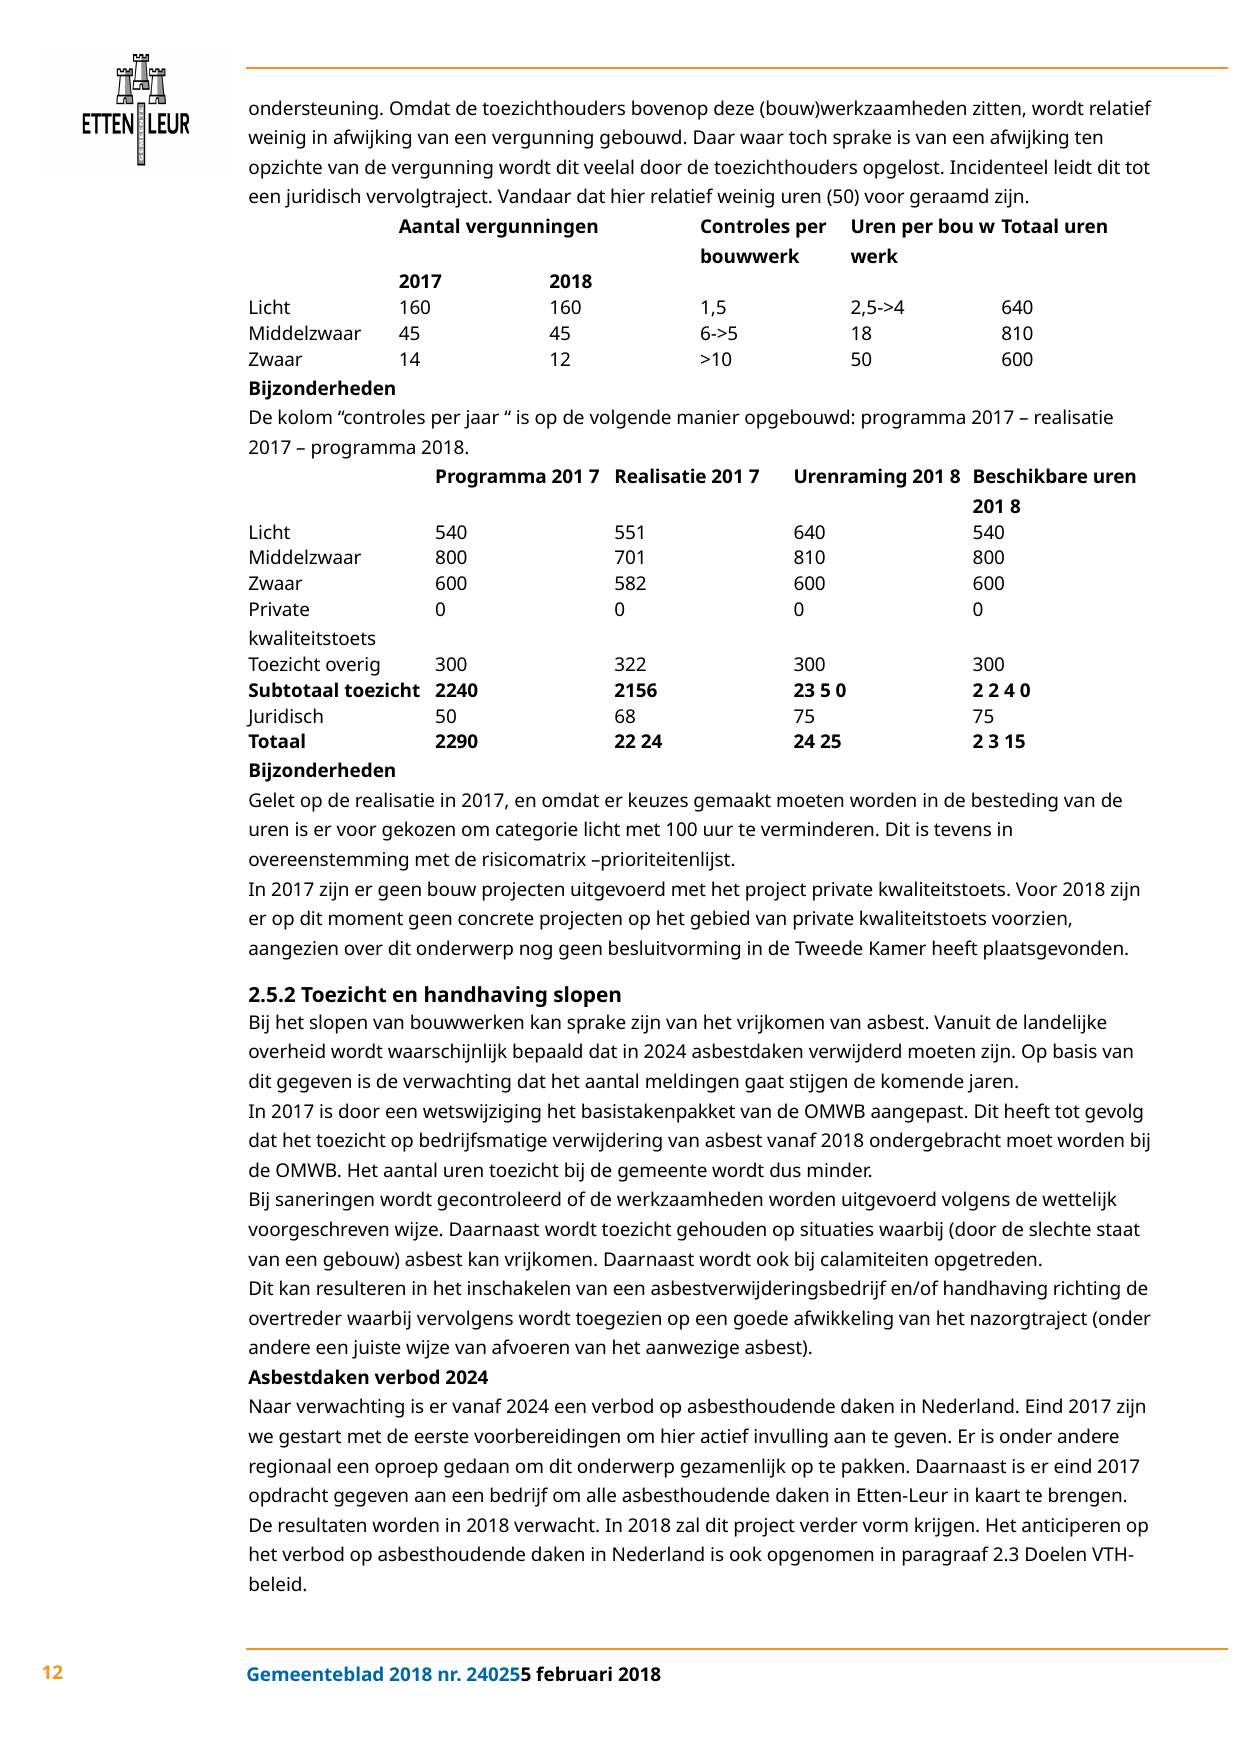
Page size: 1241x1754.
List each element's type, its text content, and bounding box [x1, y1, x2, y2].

table_cell 0 [793, 596, 972, 651]
text In 2017 is door een wetswijziging het basistakenpakket van de OMWB aangepast. Dit heeft tot gevolg dat het toezicht op bedrijfsmatige verwijdering van asbest vanaf 2018 ondergebracht moet worden bij de OMWB. Het aantal uren toezicht bij de gemeente wordt dus minder. [248, 1098, 1152, 1183]
text De kolom “controles per jaar “ is op de volgende manier opgebouwd: programma 2017 – realisatie 2017 – programma 2018. [248, 404, 1152, 459]
table_cell 50 [850, 346, 1001, 371]
table_cell 1,5 [700, 294, 850, 320]
table_cell 2240 [435, 677, 614, 703]
table_header Programma 201 7 [435, 464, 614, 519]
table_header [248, 213, 398, 268]
text ondersteuning. Omdat de toezichthouders bovenop deze (bouw)werkzaamheden zitten, wordt relatief weinig in afwijking van een vergunning gebouwd. Daar waar toch sprake is van een afwijking ten opzichte van de vergunning wordt dit veelal door de toezichthouders opgelost. Incidenteel leidt dit tot een juridisch vervolgtraject. Vandaar dat hier relatief weinig uren (50) voor geraamd zijn. [248, 95, 1152, 209]
table_cell 12 [549, 346, 700, 371]
table_cell 600 [793, 570, 972, 596]
table_cell Subtotaal toezicht [248, 677, 435, 703]
table_cell 300 [973, 651, 1152, 677]
table_cell 582 [614, 570, 793, 596]
table_cell [850, 269, 1001, 294]
text Dit kan resulteren in het inschakelen van een asbestverwijderingsbedrijf en/of handhaving richting de overtreder waarbij vervolgens wordt toegezien op een goede afwikkeling van het nazorgtraject (onder andere een juiste wijze van afvoeren van het aanwezige asbest). [248, 1275, 1152, 1360]
table_cell 2 2 4 0 [973, 677, 1152, 703]
table_cell Totaal [248, 729, 435, 754]
table_cell 50 [435, 703, 614, 728]
table_cell 2,5->4 [850, 294, 1001, 320]
table_cell 0 [614, 596, 793, 651]
table_cell 640 [1001, 294, 1152, 320]
table_cell 2156 [614, 677, 793, 703]
table_cell 300 [793, 651, 972, 677]
table_cell 800 [973, 545, 1152, 570]
table_cell 551 [614, 519, 793, 544]
table_header Aantal vergunningen [399, 213, 700, 268]
table_cell 75 [973, 703, 1152, 728]
text Asbestdaken verbod 2024 [248, 1364, 1152, 1390]
table_cell [700, 269, 850, 294]
table_header Totaal uren [1001, 213, 1152, 268]
table_cell Zwaar [248, 570, 435, 596]
table_cell 45 [549, 320, 700, 346]
text Bij saneringen wordt gecontroleerd of de werkzaamheden worden uitgevoerd volgens de wettelijk voorgeschreven wijze. Daarnaast wordt toezicht gehouden op situaties waarbij (door de slechte staat van een gebouw) asbest kan vrijkomen. Daarnaast wordt ook bij calamiteiten opgetreden. [248, 1187, 1152, 1271]
table_cell Middelzwaar [248, 545, 435, 570]
table_cell 810 [793, 545, 972, 570]
table_cell 6->5 [700, 320, 850, 346]
table_cell 75 [793, 703, 972, 728]
text Bijzonderheden [248, 375, 1152, 400]
text Gelet op de realisatie in 2017, en omdat er keuzes gemaakt moeten worden in de besteding van de uren is er voor gekozen om categorie licht met 100 uur te verminderen. Dit is tevens in overeenstemming met de risicomatrix –prioriteitenlijst. [248, 787, 1152, 872]
table_header Beschikbare uren 201 8 [973, 464, 1152, 519]
table_header Uren per bou w werk [850, 213, 1001, 268]
table_cell 24 25 [793, 729, 972, 754]
table_cell 2290 [435, 729, 614, 754]
table_cell 68 [614, 703, 793, 728]
table_cell Private kwaliteitstoets [248, 596, 435, 651]
table_header [248, 464, 435, 519]
table_cell 23 5 0 [793, 677, 972, 703]
table_cell 45 [399, 320, 549, 346]
table_cell 600 [973, 570, 1152, 596]
table_cell 600 [1001, 346, 1152, 371]
table_cell [1001, 269, 1152, 294]
table_cell 2017 [399, 269, 549, 294]
text Bijzonderheden [248, 757, 1152, 783]
table_cell 300 [435, 651, 614, 677]
table_cell Licht [248, 294, 398, 320]
table_cell 0 [435, 596, 614, 651]
table_cell 640 [793, 519, 972, 544]
table_cell 600 [435, 570, 614, 596]
picture [41, 47, 231, 172]
table_cell 701 [614, 545, 793, 570]
table_header Controles per bouwwerk [700, 213, 850, 268]
table_cell 322 [614, 651, 793, 677]
table_cell [248, 269, 398, 294]
table_cell 2018 [549, 269, 700, 294]
text Bij het slopen van bouwwerken kan sprake zijn van het vrijkomen van asbest. Vanuit de landelijke overheid wordt waarschijnlijk bepaald dat in 2024 asbestdaken verwijderd moeten zijn. Op basis van dit gegeven is de verwachting dat het aantal meldingen gaat stijgen de komende jaren. [248, 1009, 1152, 1094]
table_cell 810 [1001, 320, 1152, 346]
text In 2017 zijn er geen bouw projecten uitgevoerd met het project private kwaliteitstoets. Voor 2018 zijn er op dit moment geen concrete projecten op het gebied van private kwaliteitstoets voorzien, aangezien over dit onderwerp nog geen besluitvorming in de Tweede Kamer heeft plaatsgevonden. [248, 876, 1152, 961]
table_cell 18 [850, 320, 1001, 346]
table_cell 0 [973, 596, 1152, 651]
table_header Realisatie 201 7 [614, 464, 793, 519]
table_cell Juridisch [248, 703, 435, 728]
table_cell 14 [399, 346, 549, 371]
table_cell >10 [700, 346, 850, 371]
table_cell 22 24 [614, 729, 793, 754]
table_cell 540 [973, 519, 1152, 544]
text Naar verwachting is er vanaf 2024 een verbod op asbesthoudende daken in Nederland. Eind 2017 zijn we gestart met de eerste voorbereidingen om hier actief invulling aan te geven. Er is onder andere regionaal een oproep gedaan om dit onderwerp gezamenlijk op te pakken. Daarnaast is er eind 2017 opdracht gegeven aan een bedrijf om alle asbesthoudende daken in Etten-Leur in kaart te brengen. De resultaten worden in 2018 verwacht. In 2018 zal dit project verder vorm krijgen. Het anticiperen op het verbod op asbesthoudende daken in Nederland is ook opgenomen in paragraaf 2.3 Doelen VTH-beleid. [248, 1394, 1152, 1597]
table_cell 540 [435, 519, 614, 544]
table_cell Middelzwaar [248, 320, 398, 346]
text 2.5.2 Toezicht en handhaving slopen [248, 981, 1152, 1009]
table_cell Zwaar [248, 346, 398, 371]
table_cell Toezicht overig [248, 651, 435, 677]
table_cell 2 3 15 [973, 729, 1152, 754]
table_header Urenraming 201 8 [793, 464, 972, 519]
table_cell 800 [435, 545, 614, 570]
table_cell Licht [248, 519, 435, 544]
table_cell 160 [399, 294, 549, 320]
table_cell 160 [549, 294, 700, 320]
